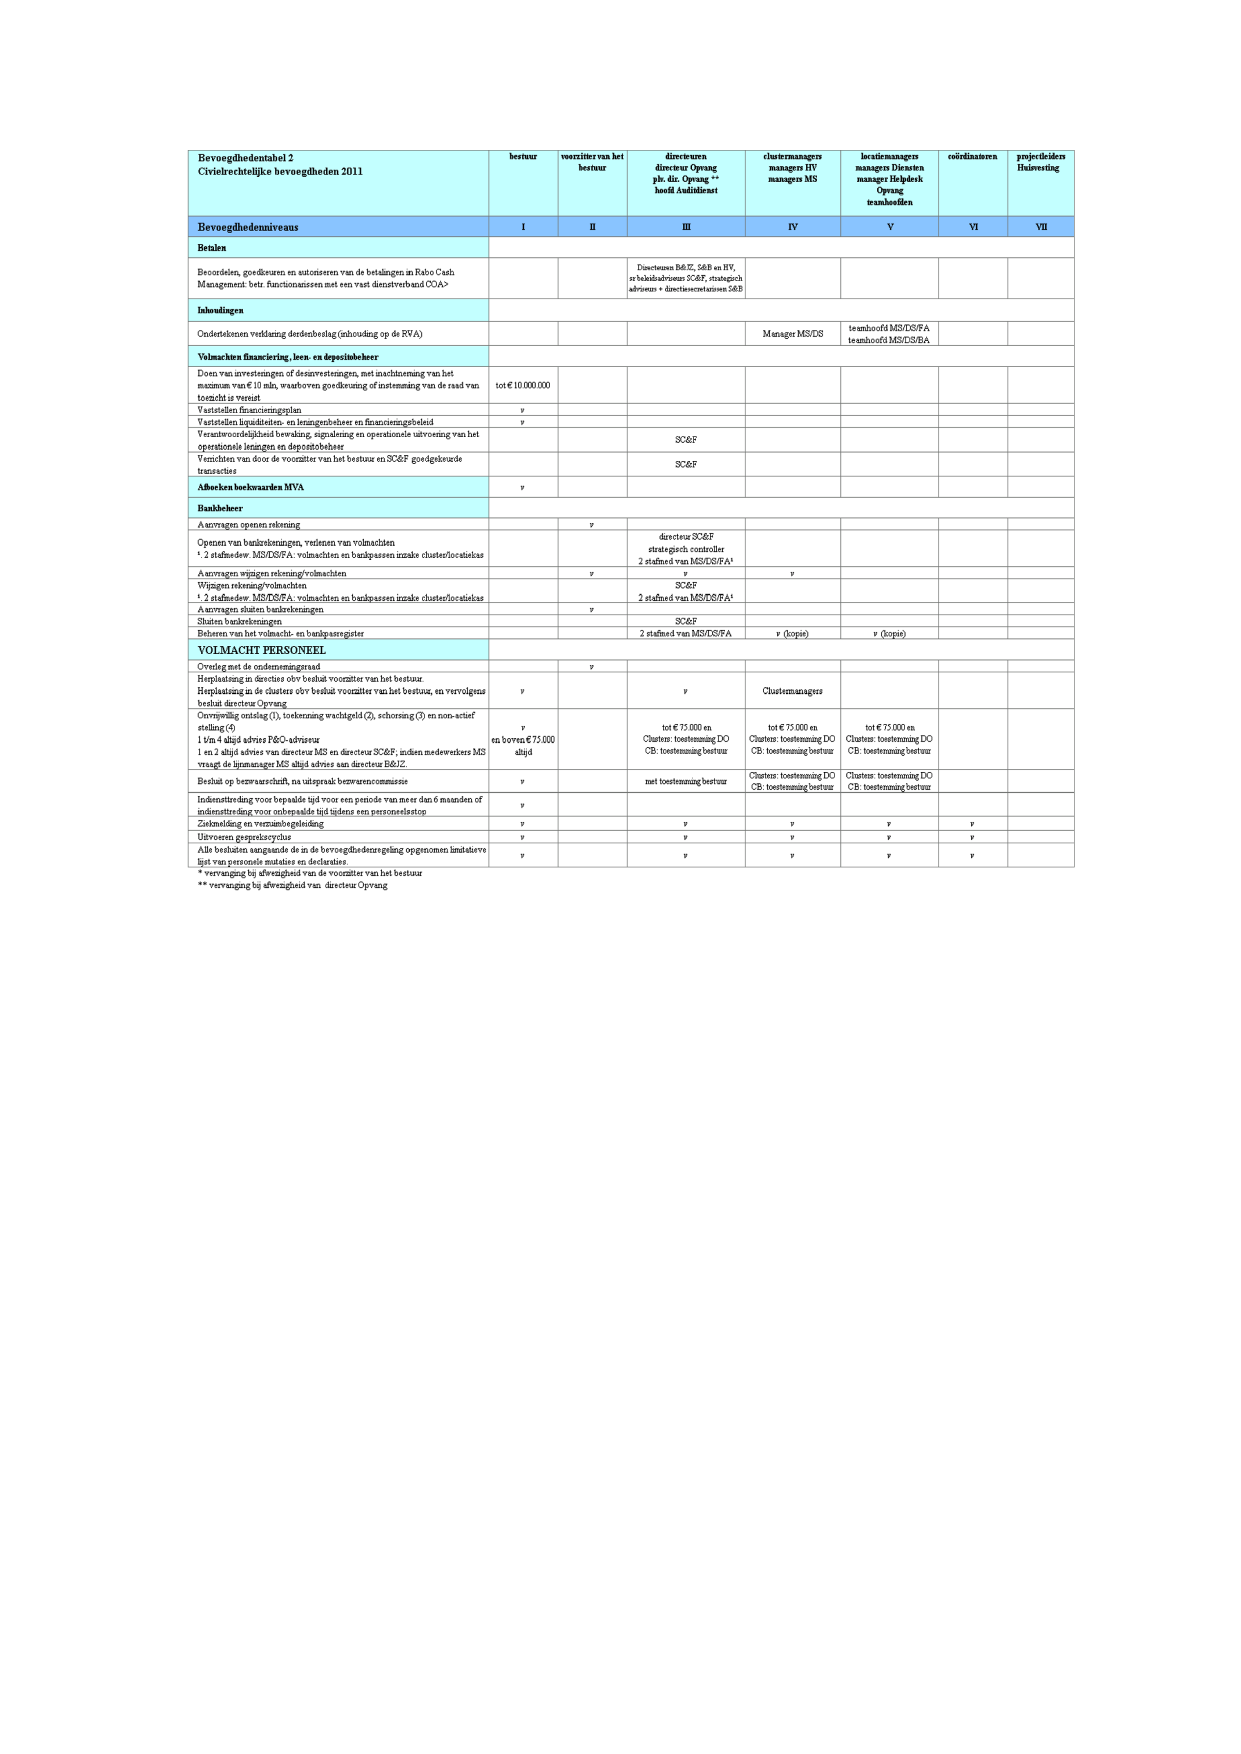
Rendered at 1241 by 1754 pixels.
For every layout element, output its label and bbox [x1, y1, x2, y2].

picture [187, 150, 1075, 891]
